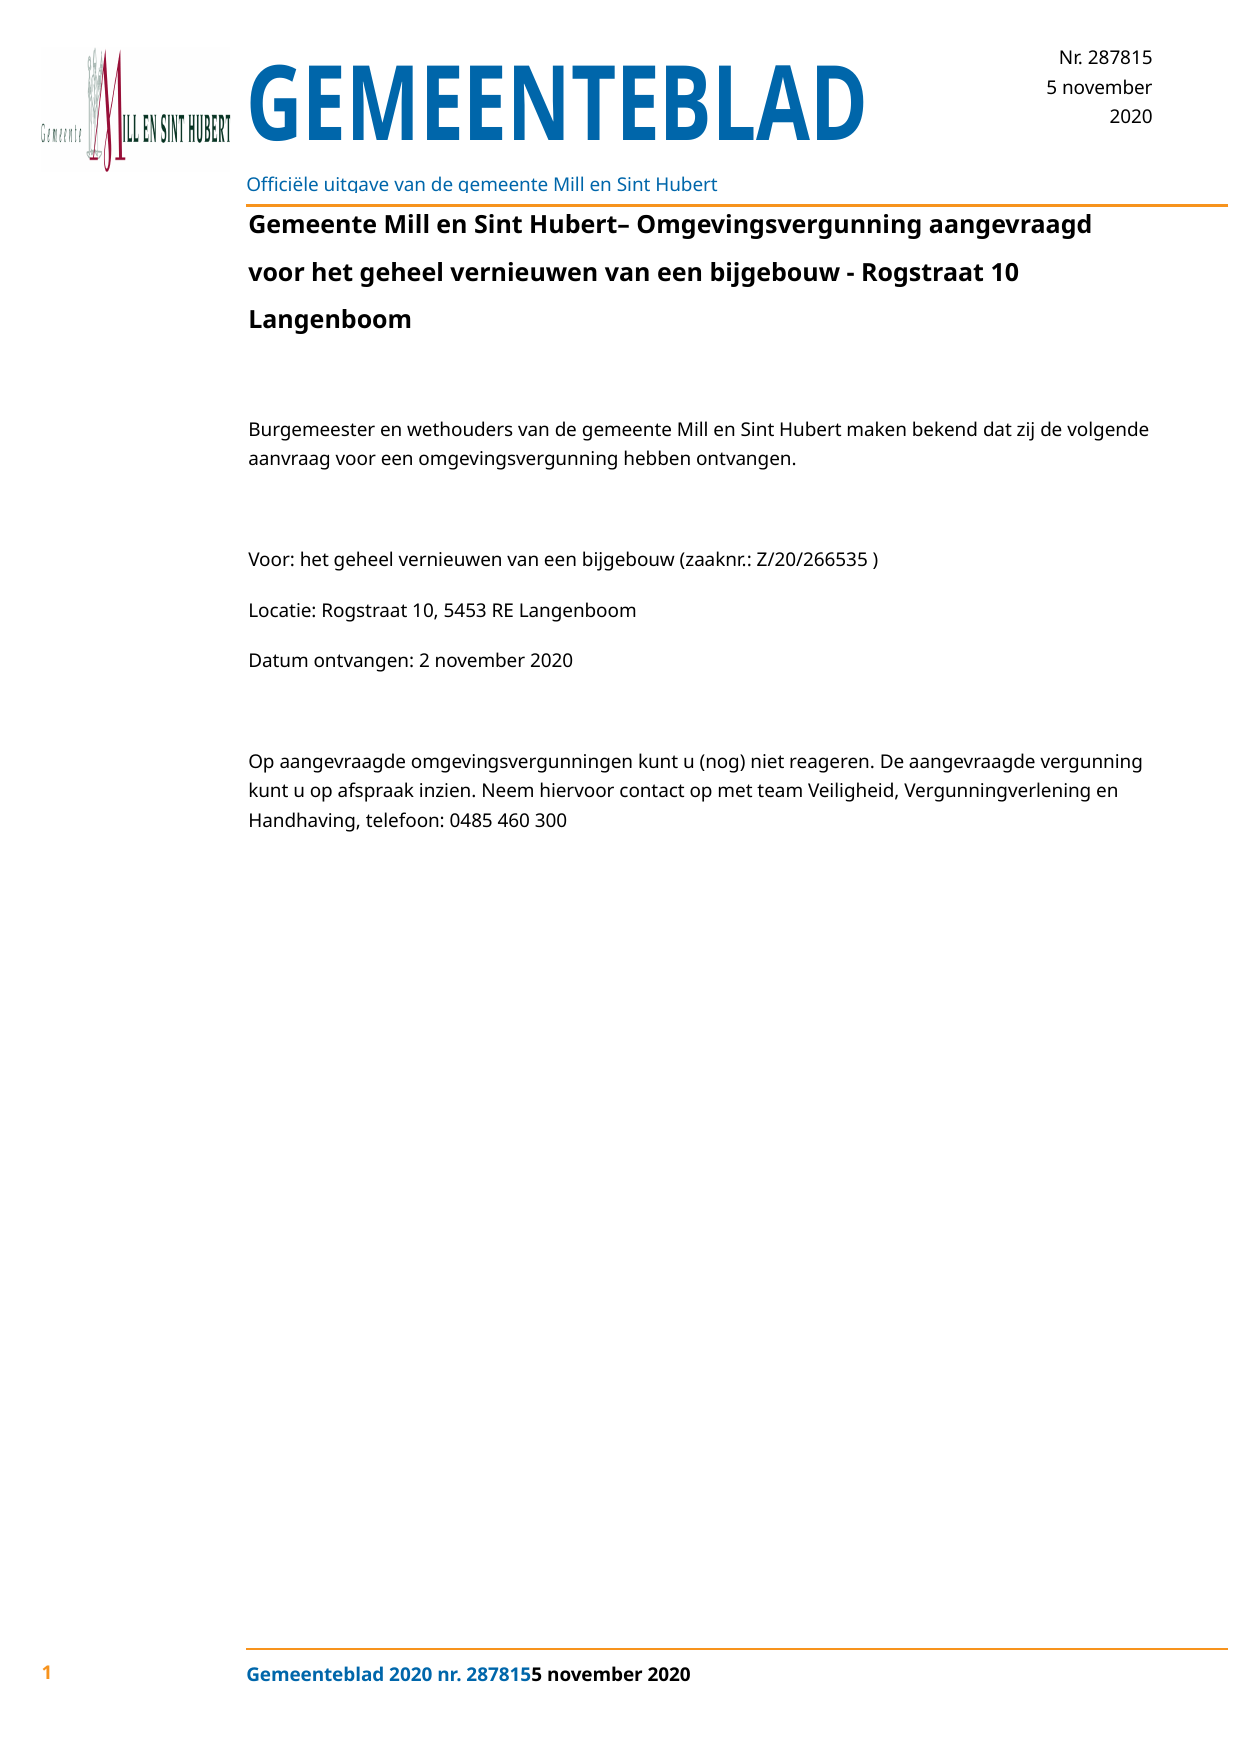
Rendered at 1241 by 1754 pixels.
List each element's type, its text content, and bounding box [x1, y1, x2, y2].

text Locatie: Rogstraat 10, 5453 RE Langenboom [248, 597, 1152, 622]
picture [41, 47, 231, 172]
text Gemeente Mill en Sint Hubert– Omgevingsvergunning aangevraagd voor het geheel vernieuwen van een bijgebouw - Rogstraat 10 Langenboom [248, 207, 1152, 336]
text Datum ontvangen: 2 november 2020 [248, 647, 1152, 673]
text Burgemeester en wethouders van de gemeente Mill en Sint Hubert maken bekend dat zij de volgende aanvraag voor een omgevingsvergunning hebben ontvangen. [248, 416, 1152, 471]
text Op aangevraagde omgevingsvergunningen kunt u (nog) niet reageren. De aangevraagde vergunning kunt u op afspraak inzien. Neem hiervoor contact op met team Veiligheid, Vergunningverlening en Handhaving, telefoon: 0485 460 300 [248, 748, 1152, 833]
text Voor: het geheel vernieuwen van een bijgebouw (zaaknr.: Z/20/266535 ) [248, 546, 1152, 572]
